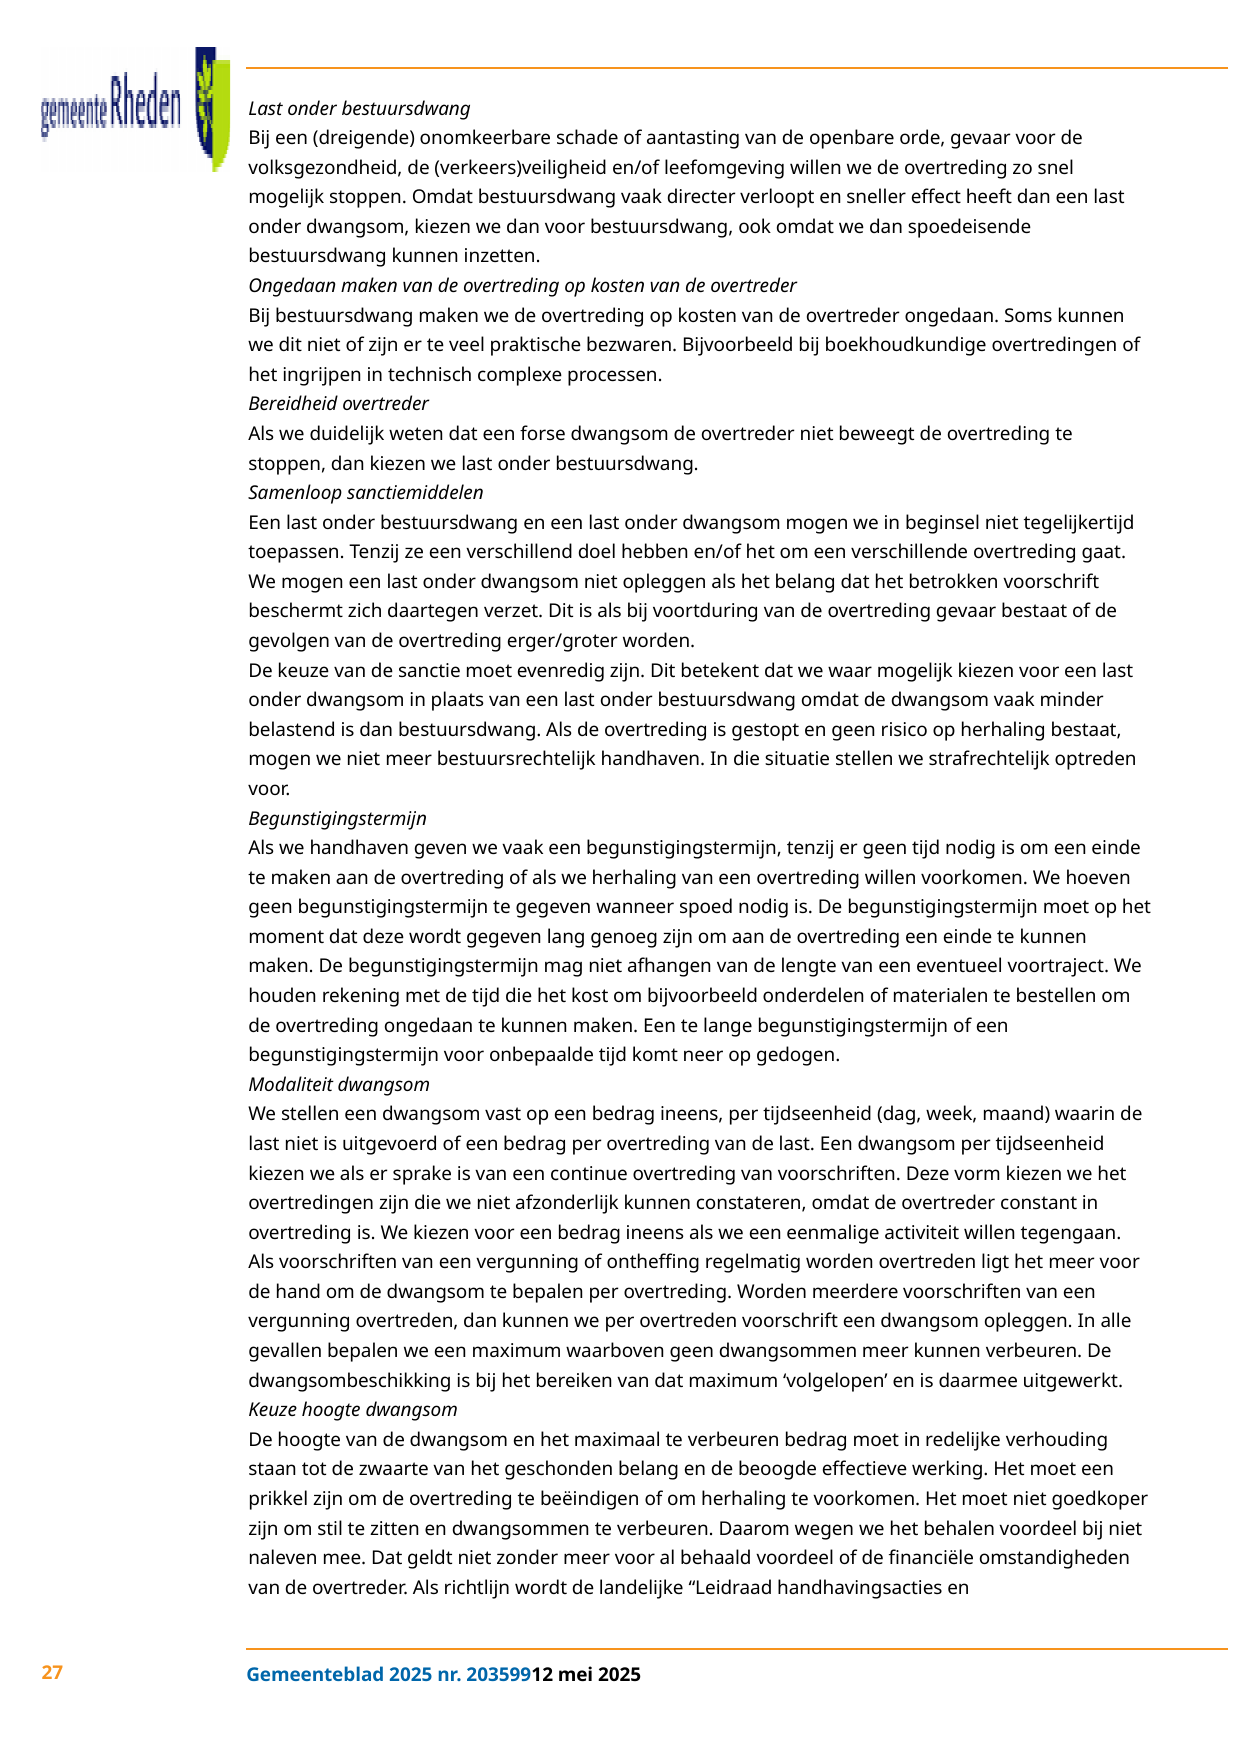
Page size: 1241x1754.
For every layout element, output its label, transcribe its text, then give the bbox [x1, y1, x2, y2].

text Een last onder bestuursdwang en een last onder dwangsom mogen we in beginsel niet tegelijkertijd toepassen. Tenzij ze een verschillend doel hebben en/of het om een verschillende overtreding gaat. We mogen een last onder dwangsom niet opleggen als het belang dat het betrokken voorschrift beschermt zich daartegen verzet. Dit is als bij voortduring van de overtreding gevaar bestaat of de gevolgen van de overtreding erger/groter worden. [248, 509, 1152, 653]
text De hoogte van de dwangsom en het maximaal te verbeuren bedrag moet in redelijke verhouding staan tot de zwaarte van het geschonden belang en de beoogde effectieve werking. Het moet een prikkel zijn om de overtreding te beëindigen of om herhaling te voorkomen. Het moet niet goedkoper zijn om stil te zitten en dwangsommen te verbeuren. Daarom wegen we het behalen voordeel bij niet naleven mee. Dat geldt niet zonder meer voor al behaald voordeel of de financiële omstandigheden van de overtreder. Als richtlijn wordt de landelijke “Leidraad handhavingsacties en [248, 1426, 1152, 1600]
text We stellen een dwangsom vast op een bedrag ineens, per tijdseenheid (dag, week, maand) waarin de last niet is uitgevoerd of een bedrag per overtreding van de last. Een dwangsom per tijdseenheid kiezen we als er sprake is van een continue overtreding van voorschriften. Deze vorm kiezen we het overtredingen zijn die we niet afzonderlijk kunnen constateren, omdat de overtreder constant in overtreding is. We kiezen voor een bedrag ineens als we een eenmalige activiteit willen tegengaan. Als voorschriften van een vergunning of ontheffing regelmatig worden overtreden ligt het meer voor de hand om de dwangsom te bepalen per overtreding. Worden meerdere voorschriften van een vergunning overtreden, dan kunnen we per overtreden voorschrift een dwangsom opleggen. In alle gevallen bepalen we een maximum waarboven geen dwangsommen meer kunnen verbeuren. De dwangsombeschikking is bij het bereiken van dat maximum ‘volgelopen’ en is daarmee uitgewerkt. [248, 1101, 1152, 1393]
text Bij een (dreigende) onomkeerbare schade of aantasting van de openbare orde, gevaar voor de volksgezondheid, de (verkeers)veiligheid en/of leefomgeving willen we de overtreding zo snel mogelijk stoppen. Omdat bestuursdwang vaak directer verloopt en sneller effect heeft dan een last onder dwangsom, kiezen we dan voor bestuursdwang, ook omdat we dan spoedeisende bestuursdwang kunnen inzetten. [248, 124, 1152, 268]
text Samenloop sanctiemiddelen [248, 479, 1152, 505]
text Modaliteit dwangsom [248, 1071, 1152, 1097]
text Begunstigingstermijn [248, 805, 1152, 831]
text Als we handhaven geven we vaak een begunstigingstermijn, tenzij er geen tijd nodig is om een einde te maken aan de overtreding of als we herhaling van een overtreding willen voorkomen. We hoeven geen begunstigingstermijn te gegeven wanneer spoed nodig is. De begunstigingstermijn moet op het moment dat deze wordt gegeven lang genoeg zijn om aan de overtreding een einde te kunnen maken. De begunstigingstermijn mag niet afhangen van de lengte van een eventueel voortraject. We houden rekening met de tijd die het kost om bijvoorbeeld onderdelen of materialen te bestellen om de overtreding ongedaan te kunnen maken. Een te lange begunstigingstermijn of een begunstigingstermijn voor onbepaalde tijd komt neer op gedogen. [248, 834, 1152, 1067]
text Bij bestuursdwang maken we de overtreding op kosten van de overtreder ongedaan. Soms kunnen we dit niet of zijn er te veel praktische bezwaren. Bijvoorbeeld bij boekhoudkundige overtredingen of het ingrijpen in technisch complexe processen. [248, 302, 1152, 387]
text Keuze hoogte dwangsom [248, 1396, 1152, 1422]
text Last onder bestuursdwang [248, 95, 1152, 121]
text De keuze van de sanctie moet evenredig zijn. Dit betekent dat we waar mogelijk kiezen voor een last onder dwangsom in plaats van een last onder bestuursdwang omdat de dwangsom vaak minder belastend is dan bestuursdwang. Als de overtreding is gestopt en geen risico op herhaling bestaat, mogen we niet meer bestuursrechtelijk handhaven. In die situatie stellen we strafrechtelijk optreden voor. [248, 657, 1152, 801]
text Als we duidelijk weten dat een forse dwangsom de overtreder niet beweegt de overtreding te stoppen, dan kiezen we last onder bestuursdwang. [248, 420, 1152, 476]
picture [41, 47, 231, 172]
text Ongedaan maken van de overtreding op kosten van de overtreder [248, 272, 1152, 298]
text Bereidheid overtreder [248, 391, 1152, 416]
